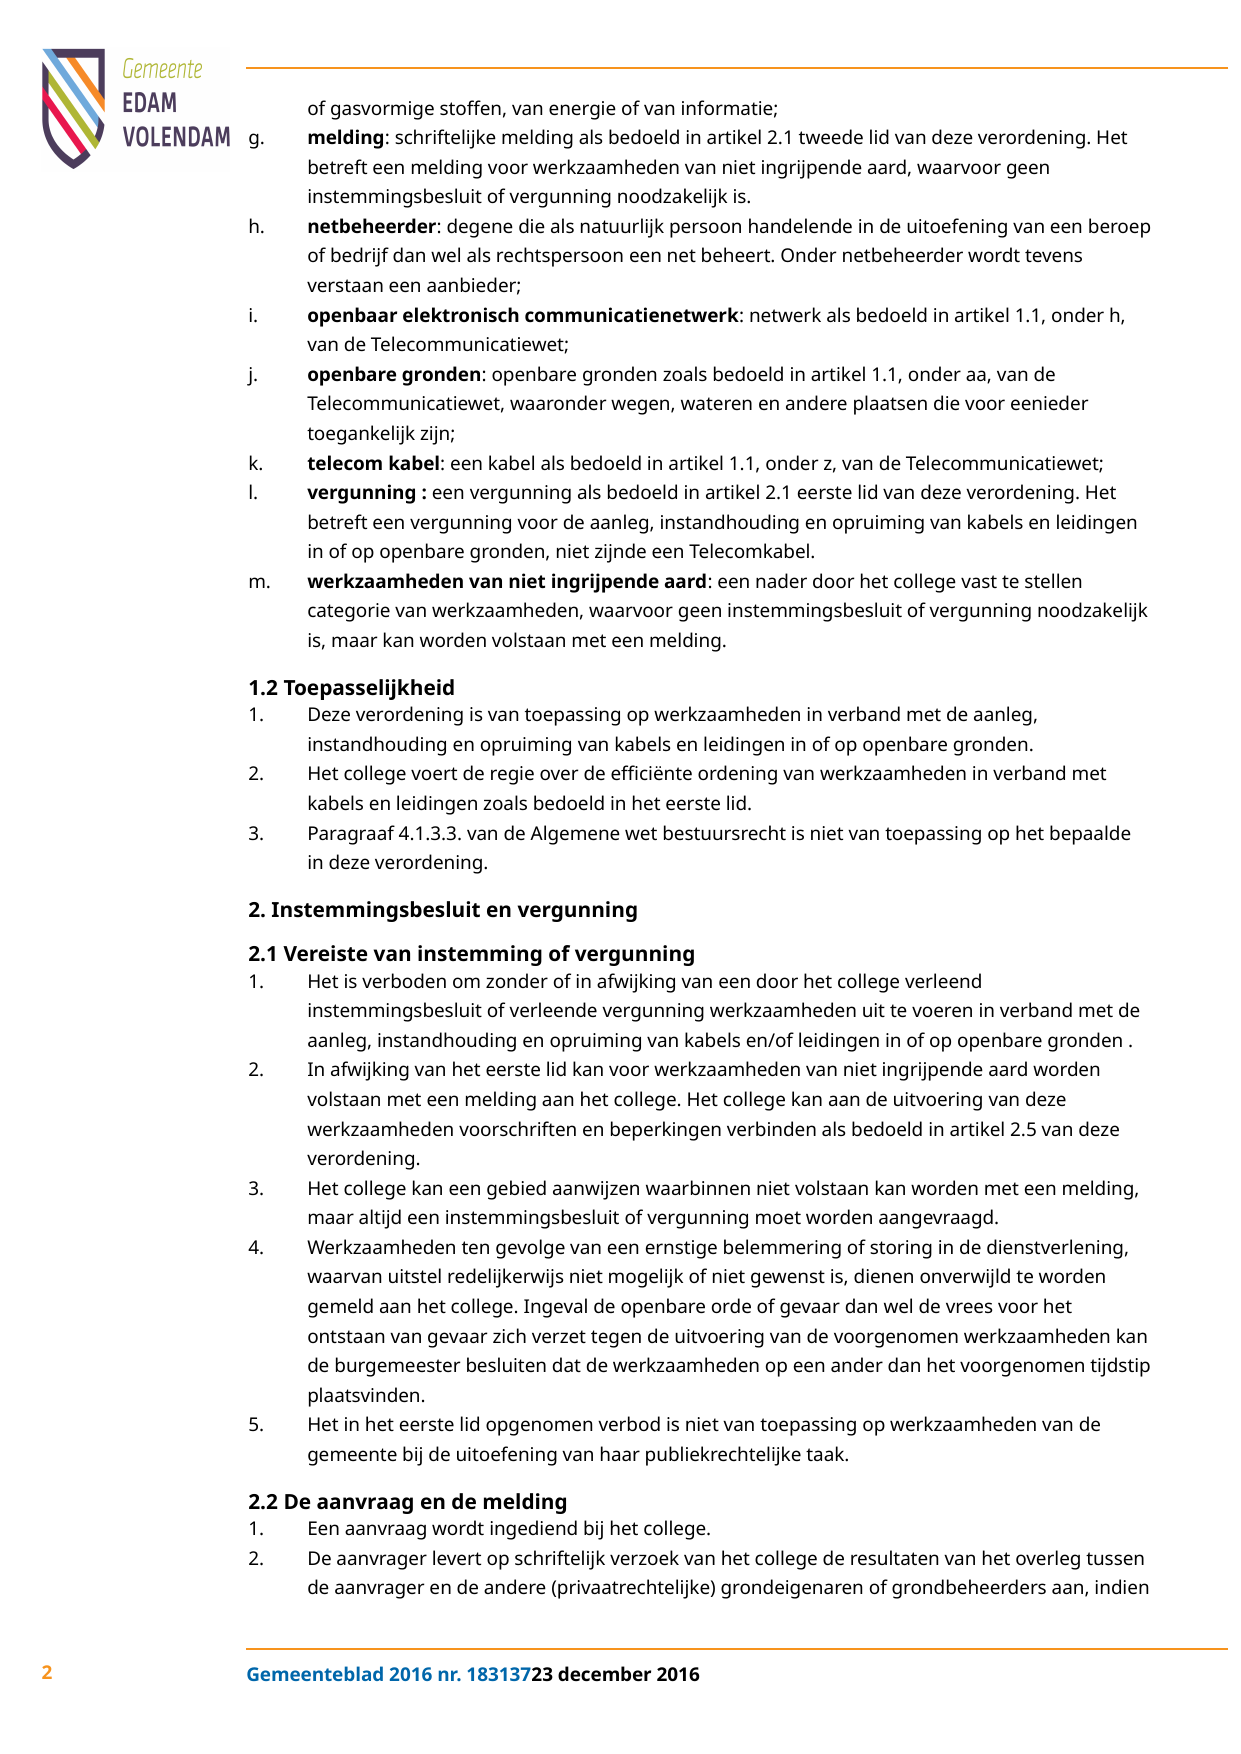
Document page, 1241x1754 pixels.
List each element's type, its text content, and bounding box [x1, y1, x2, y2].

list netbeheerder: degene die als natuurlijk persoon handelende in de uitoefening van een beroep of bedrijf dan wel als rechtspersoon een net beheert. Onder netbeheerder wordt tevens verstaan een aanbieder; [248, 213, 1152, 298]
list Werkzaamheden ten gevolge van een ernstige belemmering of storing in de dienstverlening, waarvan uitstel redelijkerwijs niet mogelijk of niet gewenst is, dienen onverwijld te worden gemeld aan het college. Ingeval de openbare orde of gevaar dan wel de vrees voor het ontstaan van gevaar zich verzet tegen de uitvoering van de voorgenomen werkzaamheden kan de burgemeester besluiten dat de werkzaamheden op een ander dan het voorgenomen tijdstip plaatsvinden. [248, 1234, 1152, 1408]
list openbare gronden: openbare gronden zoals bedoeld in artikel 1.1, onder aa, van de Telecommunicatiewet, waaronder wegen, wateren en andere plaatsen die voor eenieder toegankelijk zijn; [248, 361, 1152, 446]
text 2.2 De aanvraag en de melding [248, 1487, 1152, 1515]
text 2.1 Vereiste van instemming of vergunning [248, 939, 1152, 968]
list Paragraaf 4.1.3.3. van de Algemene wet bestuursrecht is niet van toepassing op het bepaalde in deze verordening. [248, 820, 1152, 875]
text 2. Instemmingsbesluit en vergunning [248, 895, 1152, 923]
list Het in het eerste lid opgenomen verbod is niet van toepassing op werkzaamheden van de gemeente bij de uitoefening van haar publiekrechtelijke taak. [248, 1412, 1152, 1467]
list De aanvrager levert op schriftelijk verzoek van het college de resultaten van het overleg tussen de aanvrager en de andere (privaatrechtelijke) grondeigenaren of grondbeheerders aan, indien [248, 1545, 1152, 1600]
list vergunning : een vergunning als bedoeld in artikel 2.1 eerste lid van deze verordening. Het betreft een vergunning voor de aanleg, instandhouding en opruiming van kabels en leidingen in of op openbare gronden, niet zijnde een Telecomkabel. [248, 479, 1152, 564]
list Het is verboden om zonder of in afwijking van een door het college verleend instemmingsbesluit of verleende vergunning werkzaamheden uit te voeren in verband met de aanleg, instandhouding en opruiming van kabels en/of leidingen in of op openbare gronden . [248, 968, 1152, 1053]
picture [41, 47, 231, 172]
list Het college kan een gebied aanwijzen waarbinnen niet volstaan kan worden met een melding, maar altijd een instemmingsbesluit of vergunning moet worden aangevraagd. [248, 1175, 1152, 1230]
list In afwijking van het eerste lid kan voor werkzaamheden van niet ingrijpende aard worden volstaan met een melding aan het college. Het college kan aan de uitvoering van deze werkzaamheden voorschriften en beperkingen verbinden als bedoeld in artikel 2.5 van deze verordening. [248, 1057, 1152, 1171]
list telecom kabel: een kabel als bedoeld in artikel 1.1, onder z, van de Telecommunicatiewet; [248, 450, 1152, 476]
list werkzaamheden van niet ingrijpende aard: een nader door het college vast te stellen categorie van werkzaamheden, waarvoor geen instemmingsbesluit of vergunning noodzakelijk is, maar kan worden volstaan met een melding. [248, 568, 1152, 653]
list openbaar elektronisch communicatienetwerk: netwerk als bedoeld in artikel 1.1, onder h, van de Telecommunicatiewet; [248, 302, 1152, 357]
list of gasvormige stoffen, van energie of van informatie; [248, 95, 1152, 121]
list Deze verordening is van toepassing op werkzaamheden in verband met de aanleg, instandhouding en opruiming van kabels en leidingen in of op openbare gronden. [248, 701, 1152, 757]
list melding: schriftelijke melding als bedoeld in artikel 2.1 tweede lid van deze verordening. Het betreft een melding voor werkzaamheden van niet ingrijpende aard, waarvoor geen instemmingsbesluit of vergunning noodzakelijk is. [248, 124, 1152, 209]
text 1.2 Toepasselijkheid [248, 673, 1152, 701]
list Een aanvraag wordt ingediend bij het college. [248, 1515, 1152, 1541]
list Het college voert de regie over de efficiënte ordening van werkzaamheden in verband met kabels en leidingen zoals bedoeld in het eerste lid. [248, 761, 1152, 816]
